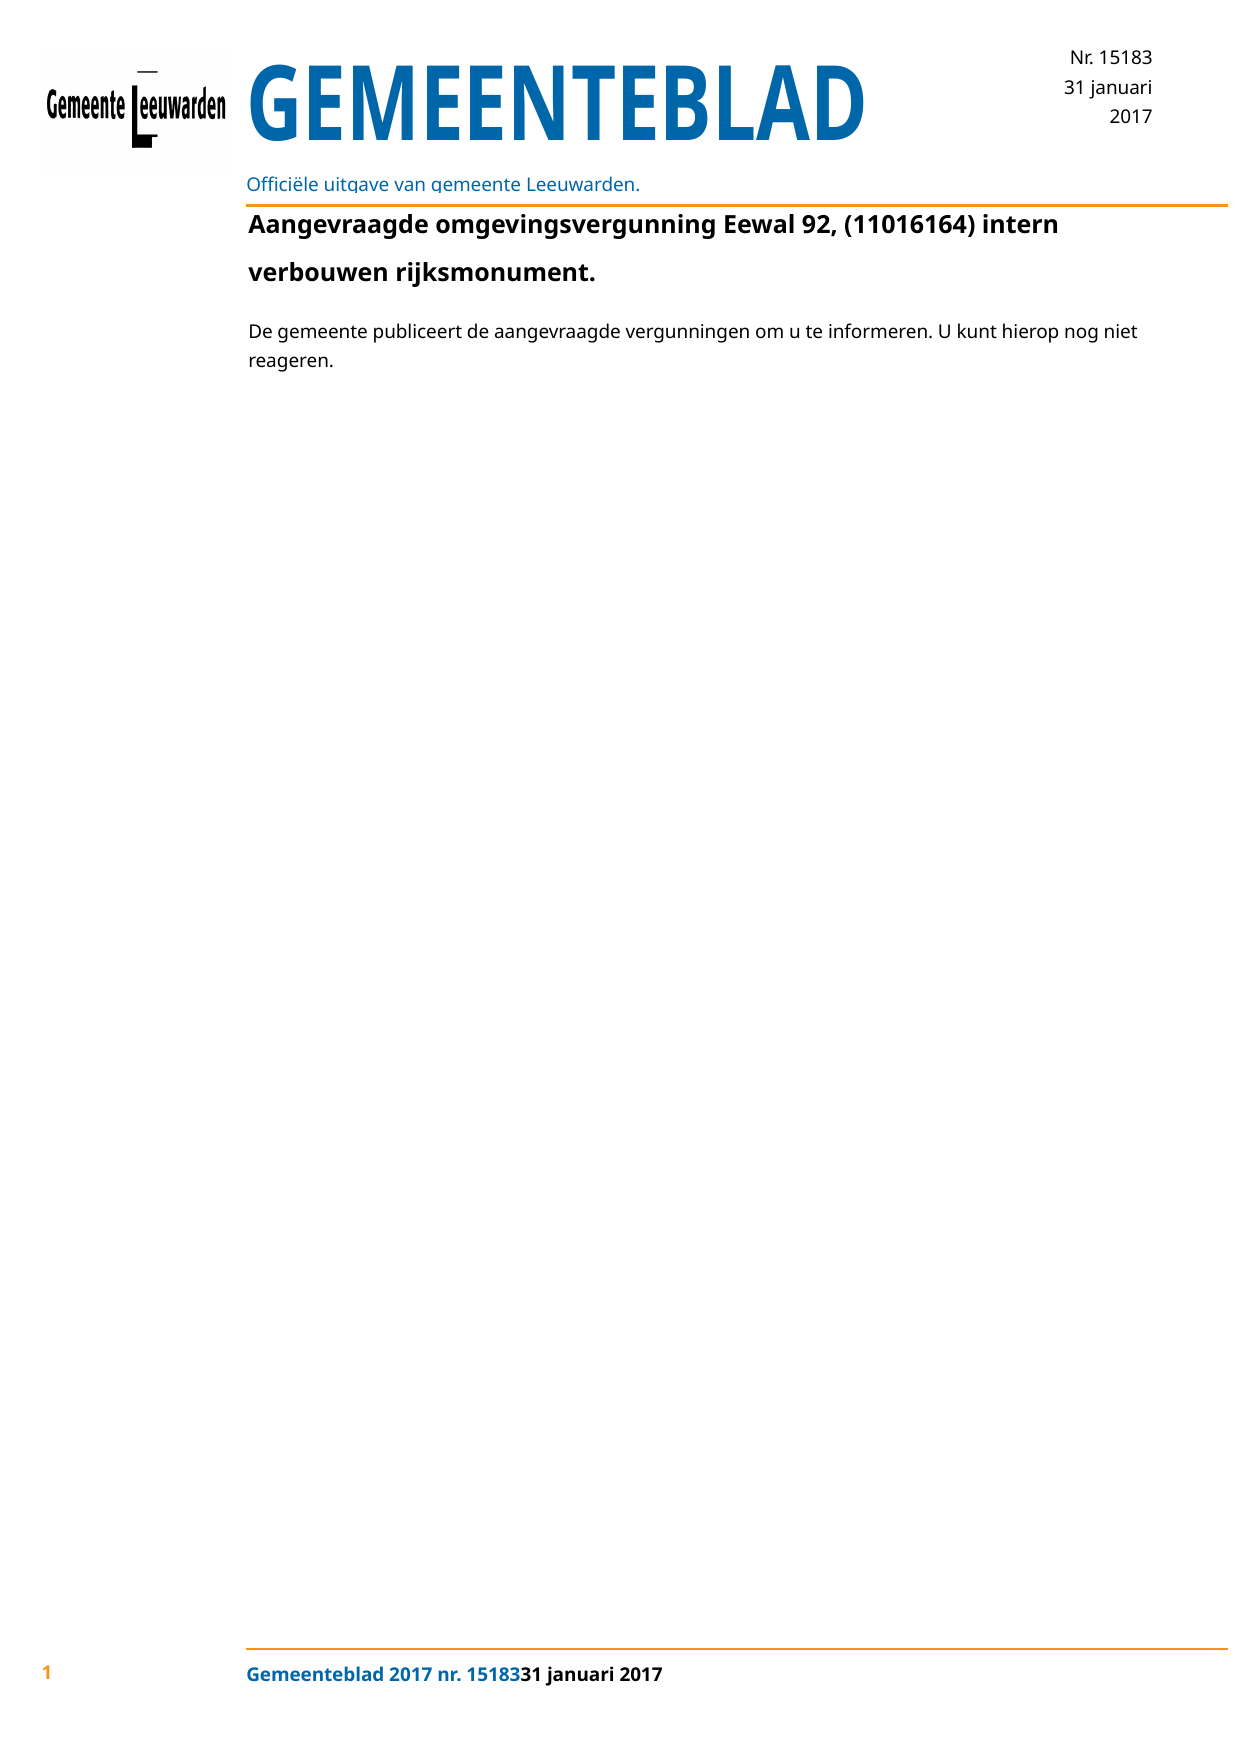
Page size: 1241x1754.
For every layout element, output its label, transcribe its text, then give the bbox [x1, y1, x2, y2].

picture [41, 47, 231, 172]
text Aangevraagde omgevingsvergunning Eewal 92, (11016164) intern verbouwen rijksmonument. [248, 207, 1152, 288]
text De gemeente publiceert de aangevraagde vergunningen om u te informeren. U kunt hierop nog niet reageren. [248, 318, 1152, 373]
